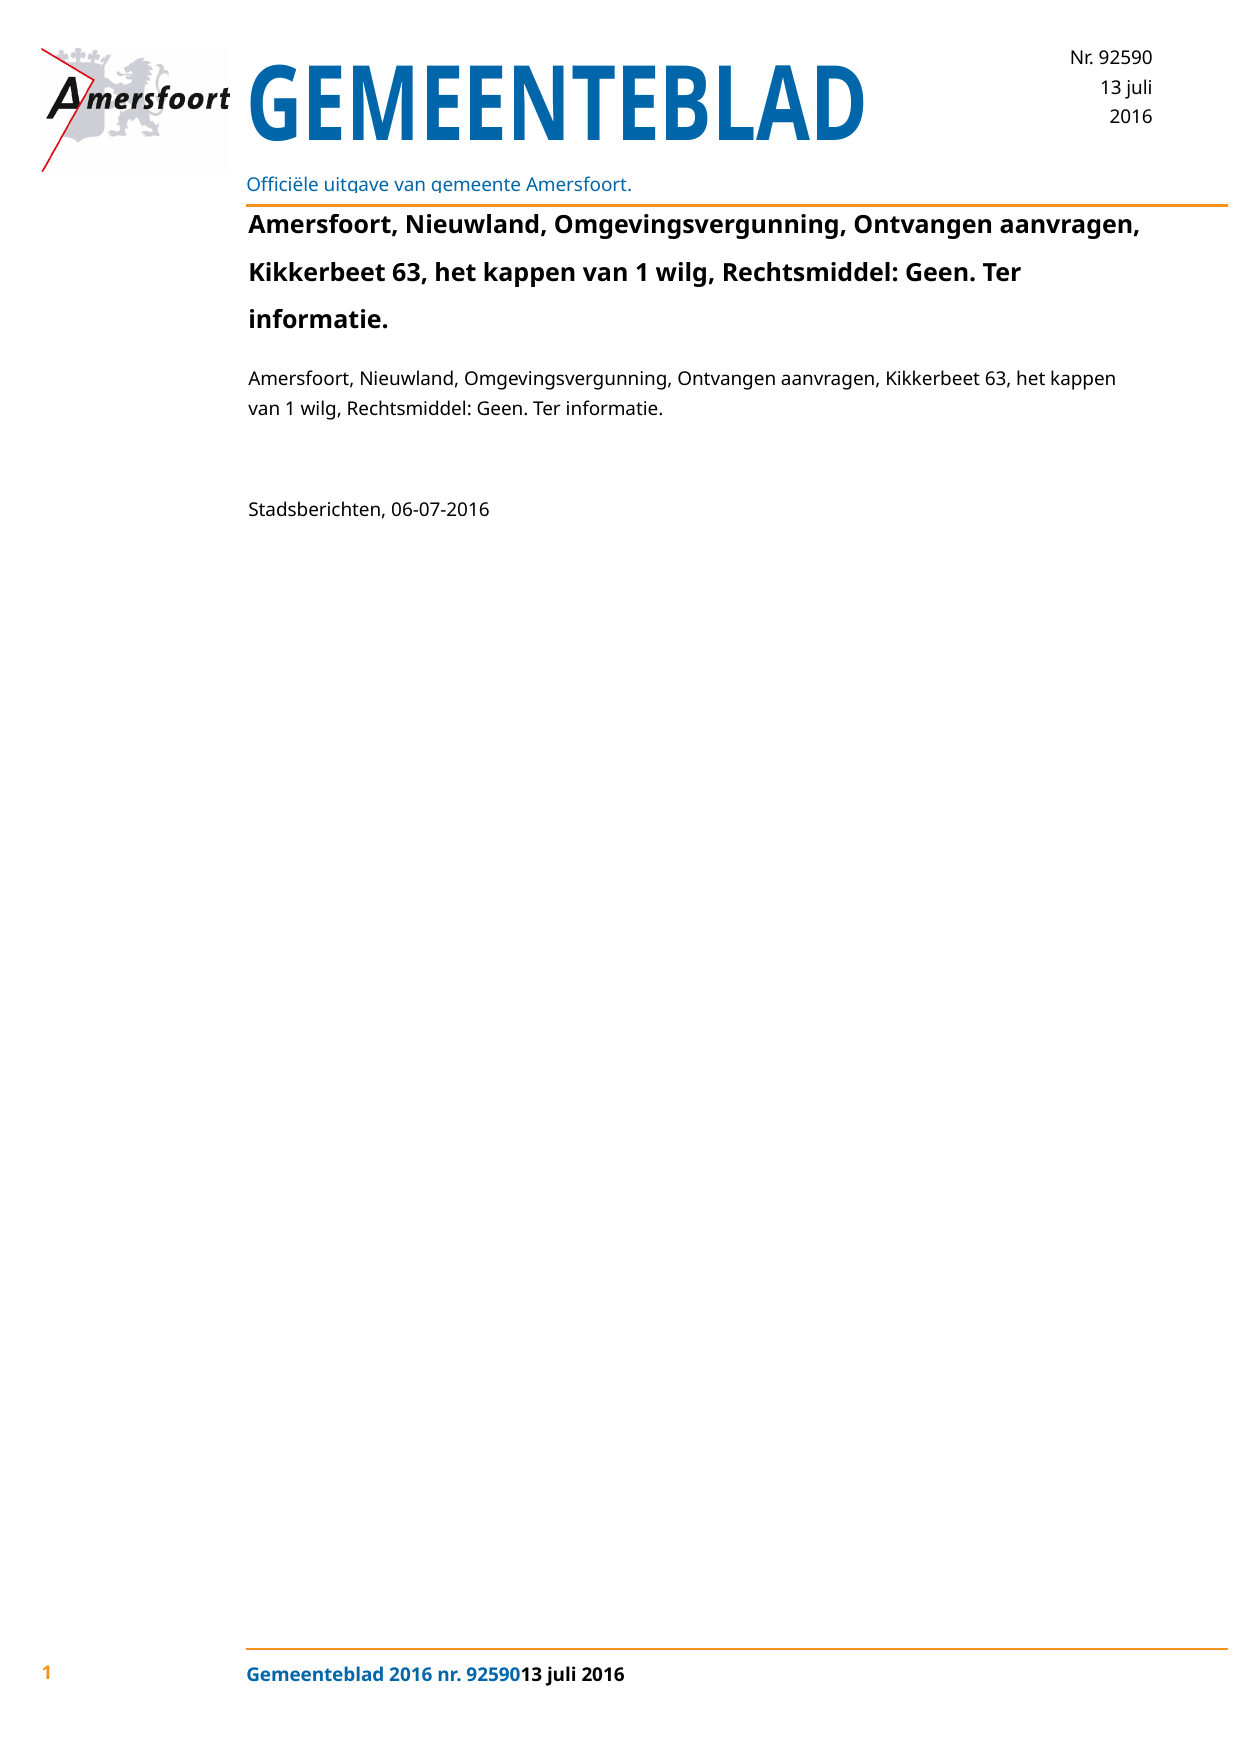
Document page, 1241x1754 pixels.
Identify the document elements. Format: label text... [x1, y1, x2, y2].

picture [41, 47, 231, 172]
text Amersfoort, Nieuwland, Omgevingsvergunning, Ontvangen aanvragen, Kikkerbeet 63, het kappen van 1 wilg, Rechtsmiddel: Geen. Ter informatie. [248, 366, 1152, 421]
text Amersfoort, Nieuwland, Omgevingsvergunning, Ontvangen aanvragen, Kikkerbeet 63, het kappen van 1 wilg, Rechtsmiddel: Geen. Ter informatie. [248, 207, 1152, 336]
text Stadsberichten, 06-07-2016 [248, 496, 1152, 522]
